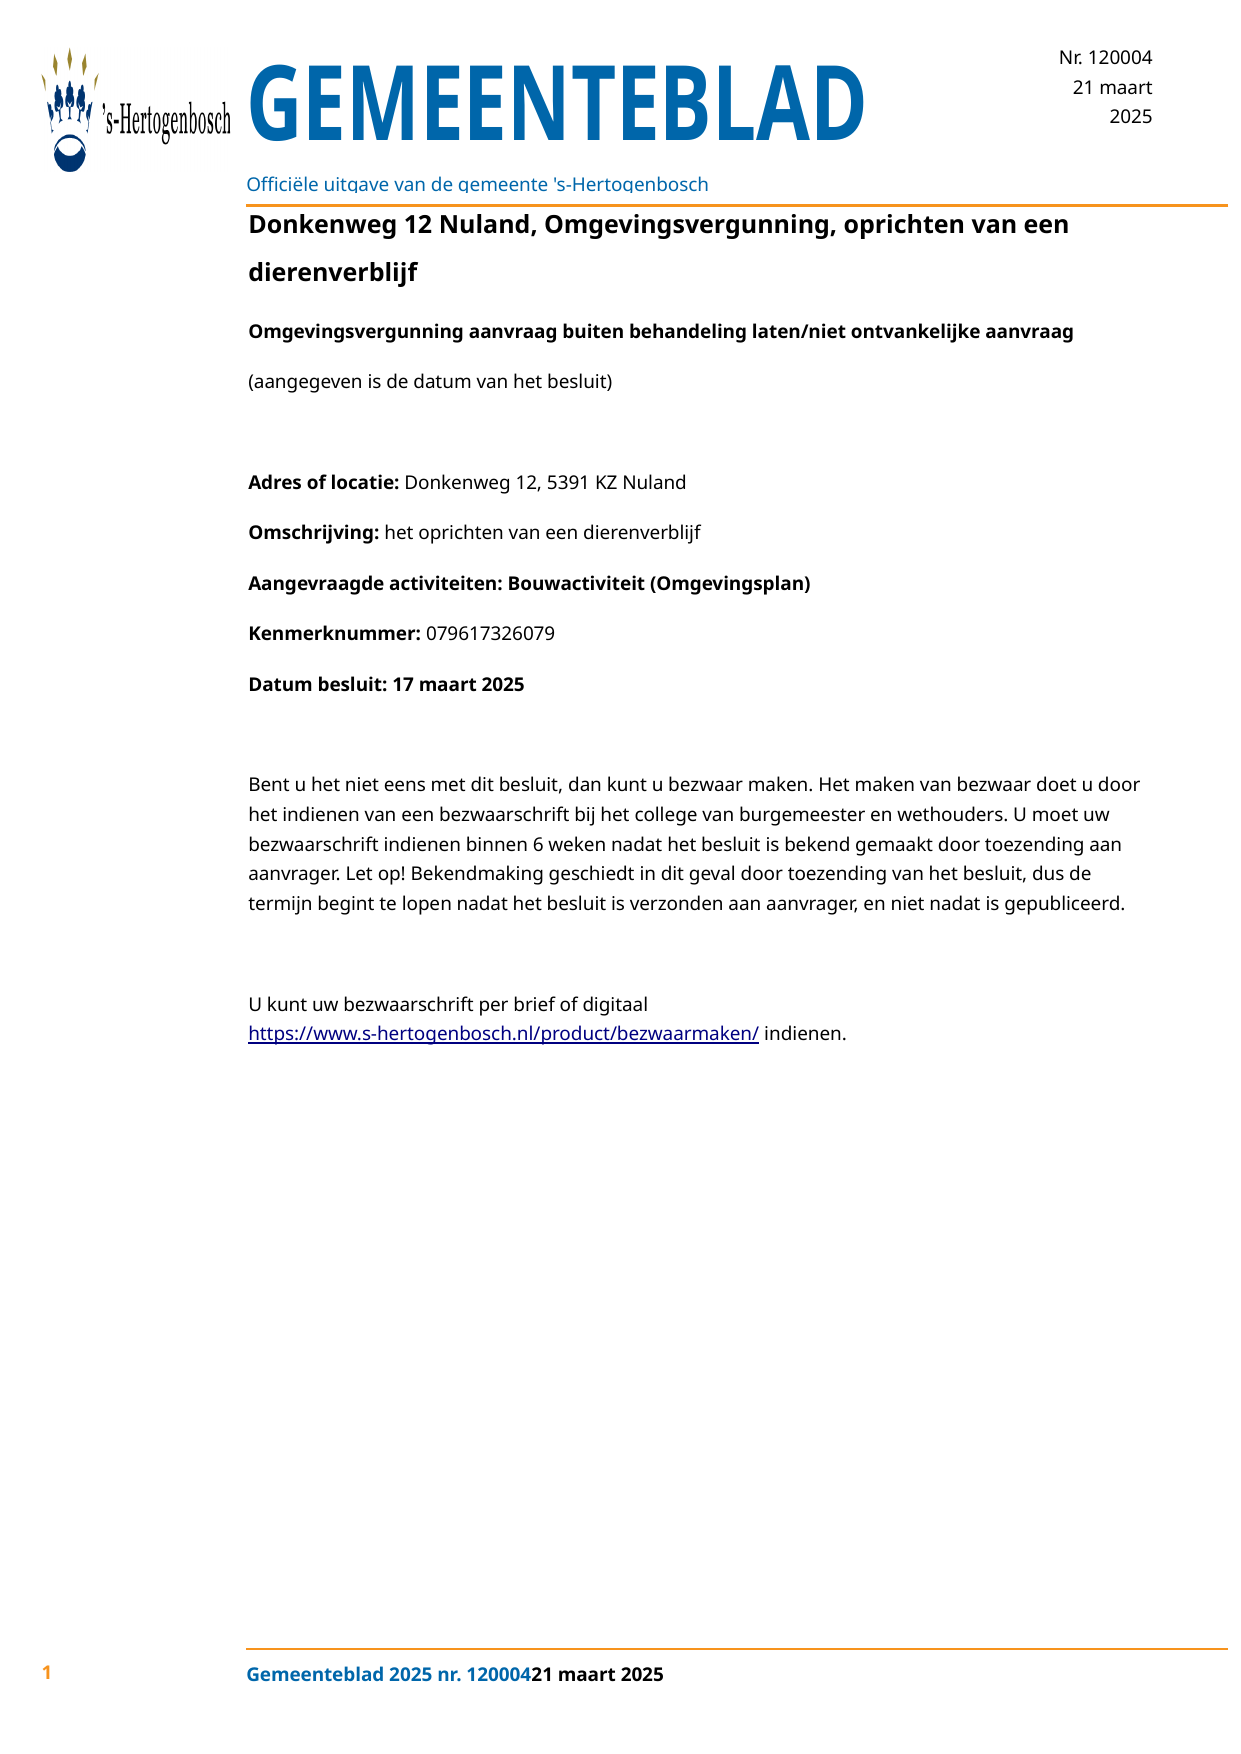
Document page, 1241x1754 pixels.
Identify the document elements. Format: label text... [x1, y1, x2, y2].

text Donkenweg 12 Nuland, Omgevingsvergunning, oprichten van een dierenverblijf [248, 207, 1152, 288]
picture [41, 47, 231, 172]
text U kunt uw bezwaarschrift per brief of digitaal https://www.s-hertogenbosch.nl/product/bezwaarmaken/ indienen. [248, 991, 1152, 1046]
text Datum besluit: 17 maart 2025 [248, 671, 1152, 697]
text (aangegeven is de datum van het besluit) [248, 368, 1152, 394]
text Bent u het niet eens met dit besluit, dan kunt u bezwaar maken. Het maken van bezwaar doet u door het indienen van een bezwaarschrift bij het college van burgemeester en wethouders. U moet uw bezwaarschrift indienen binnen 6 weken nadat het besluit is bekend gemaakt door toezending aan aanvrager. Let op! Bekendmaking geschiedt in dit geval door toezending van het besluit, dus de termijn begint te lopen nadat het besluit is verzonden aan aanvrager, en niet nadat is gepubliceerd. [248, 772, 1152, 916]
text Omschrijving: het oprichten van een dierenverblijf [248, 519, 1152, 545]
text Kenmerknummer: 079617326079 [248, 620, 1152, 646]
text Adres of locatie: Donkenweg 12, 5391 KZ Nuland [248, 469, 1152, 495]
text Aangevraagde activiteiten: Bouwactiviteit (Omgevingsplan) [248, 570, 1152, 596]
text Omgevingsvergunning aanvraag buiten behandeling laten/niet ontvankelijke aanvraag [248, 318, 1152, 344]
